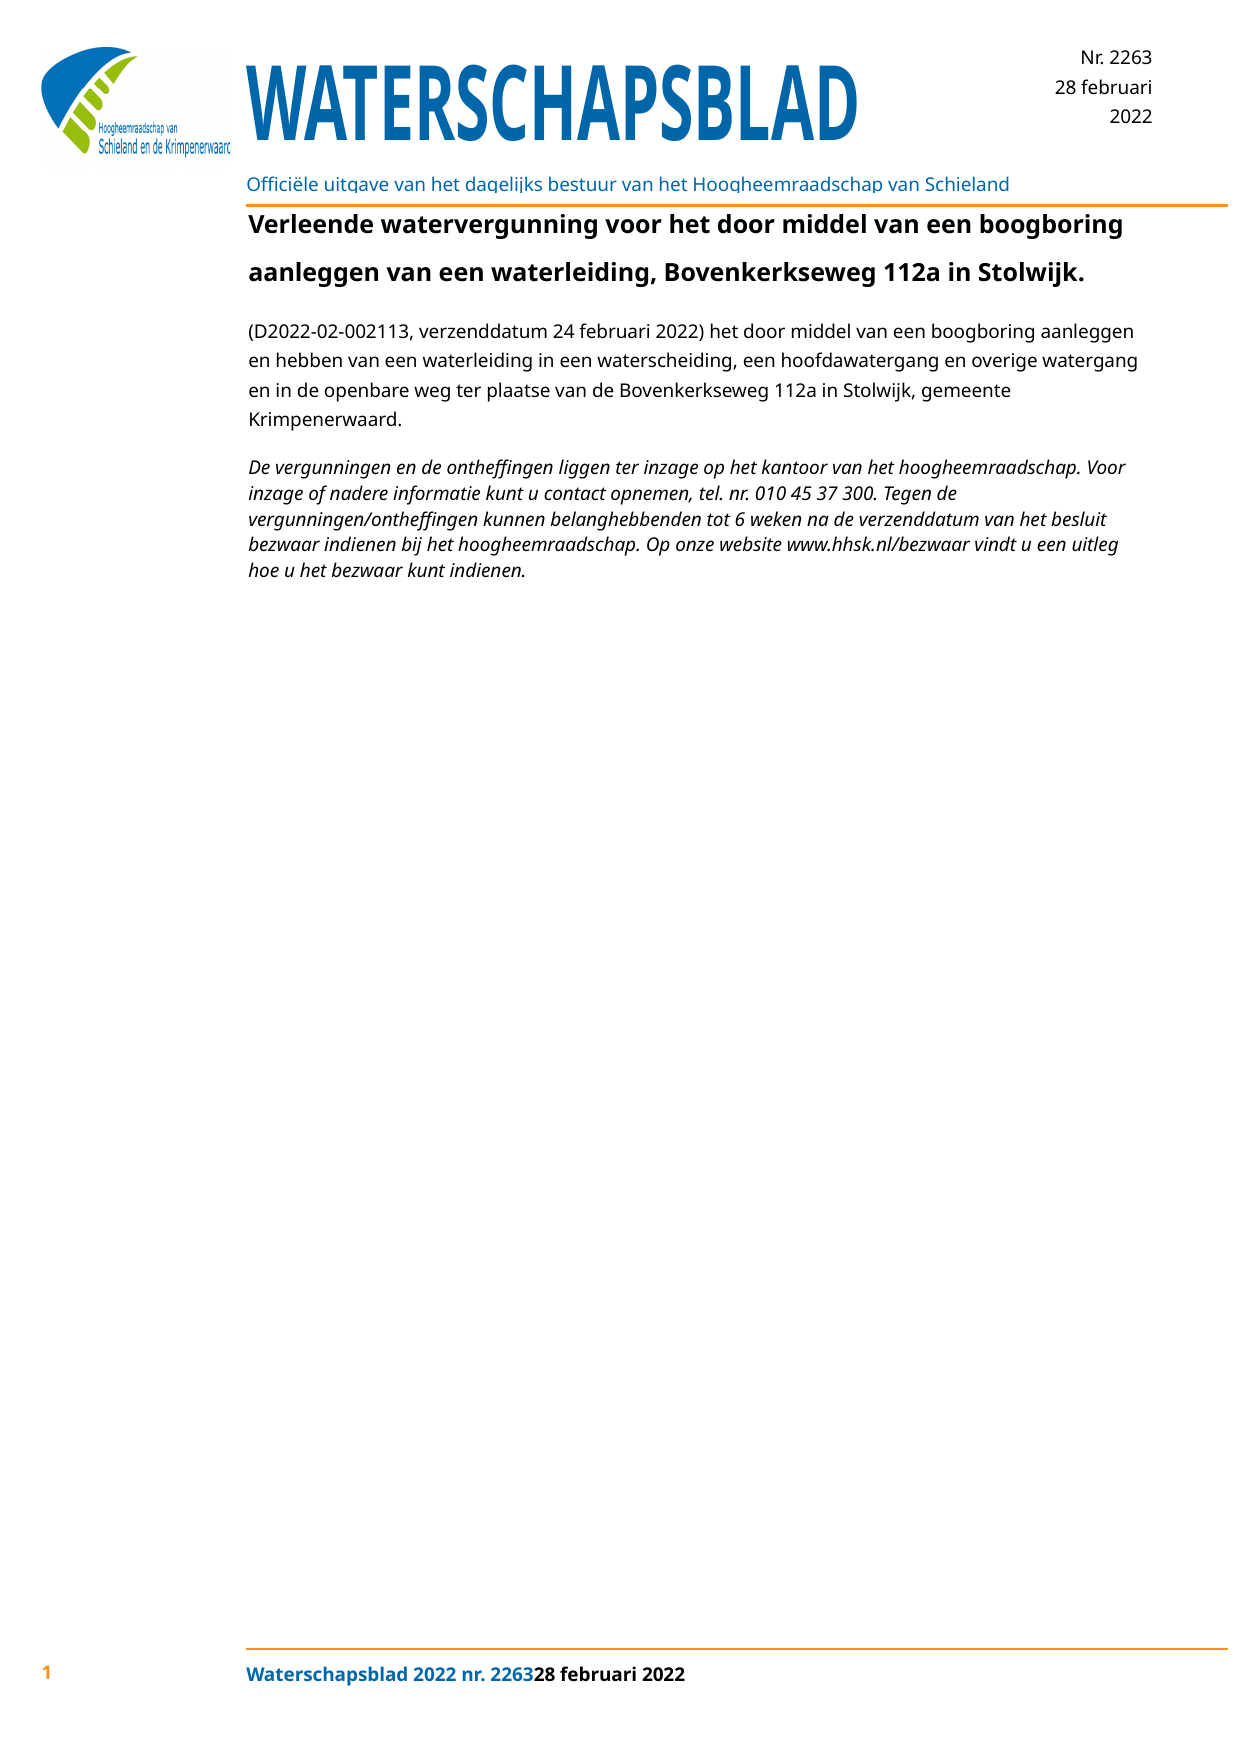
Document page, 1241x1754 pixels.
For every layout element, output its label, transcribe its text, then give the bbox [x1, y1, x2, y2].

text De vergunningen en de ontheffingen liggen ter inzage op het kantoor van het hoogheemraadschap. Voor inzage of nadere informatie kunt u contact opnemen, tel. nr. 010 45 37 300. Tegen de vergunningen/ontheffingen kunnen belanghebbenden tot 6 weken na de verzenddatum van het besluit bezwaar indienen bij het hoogheemraadschap. Op onze website www.hhsk.nl/bezwaar vindt u een uitleg hoe u het bezwaar kunt indienen. [248, 454, 1152, 583]
picture [41, 47, 231, 172]
text Verleende watervergunning voor het door middel van een boogboring aanleggen van een waterleiding, Bovenkerkseweg 112a in Stolwijk. [248, 207, 1152, 288]
text (D2022-02-002113, verzenddatum 24 februari 2022) het door middel van een boogboring aanleggen en hebben van een waterleiding in een waterscheiding, een hoofdawatergang en overige watergang en in de openbare weg ter plaatse van de Bovenkerkseweg 112a in Stolwijk, gemeente Krimpenerwaard. [248, 318, 1152, 432]
